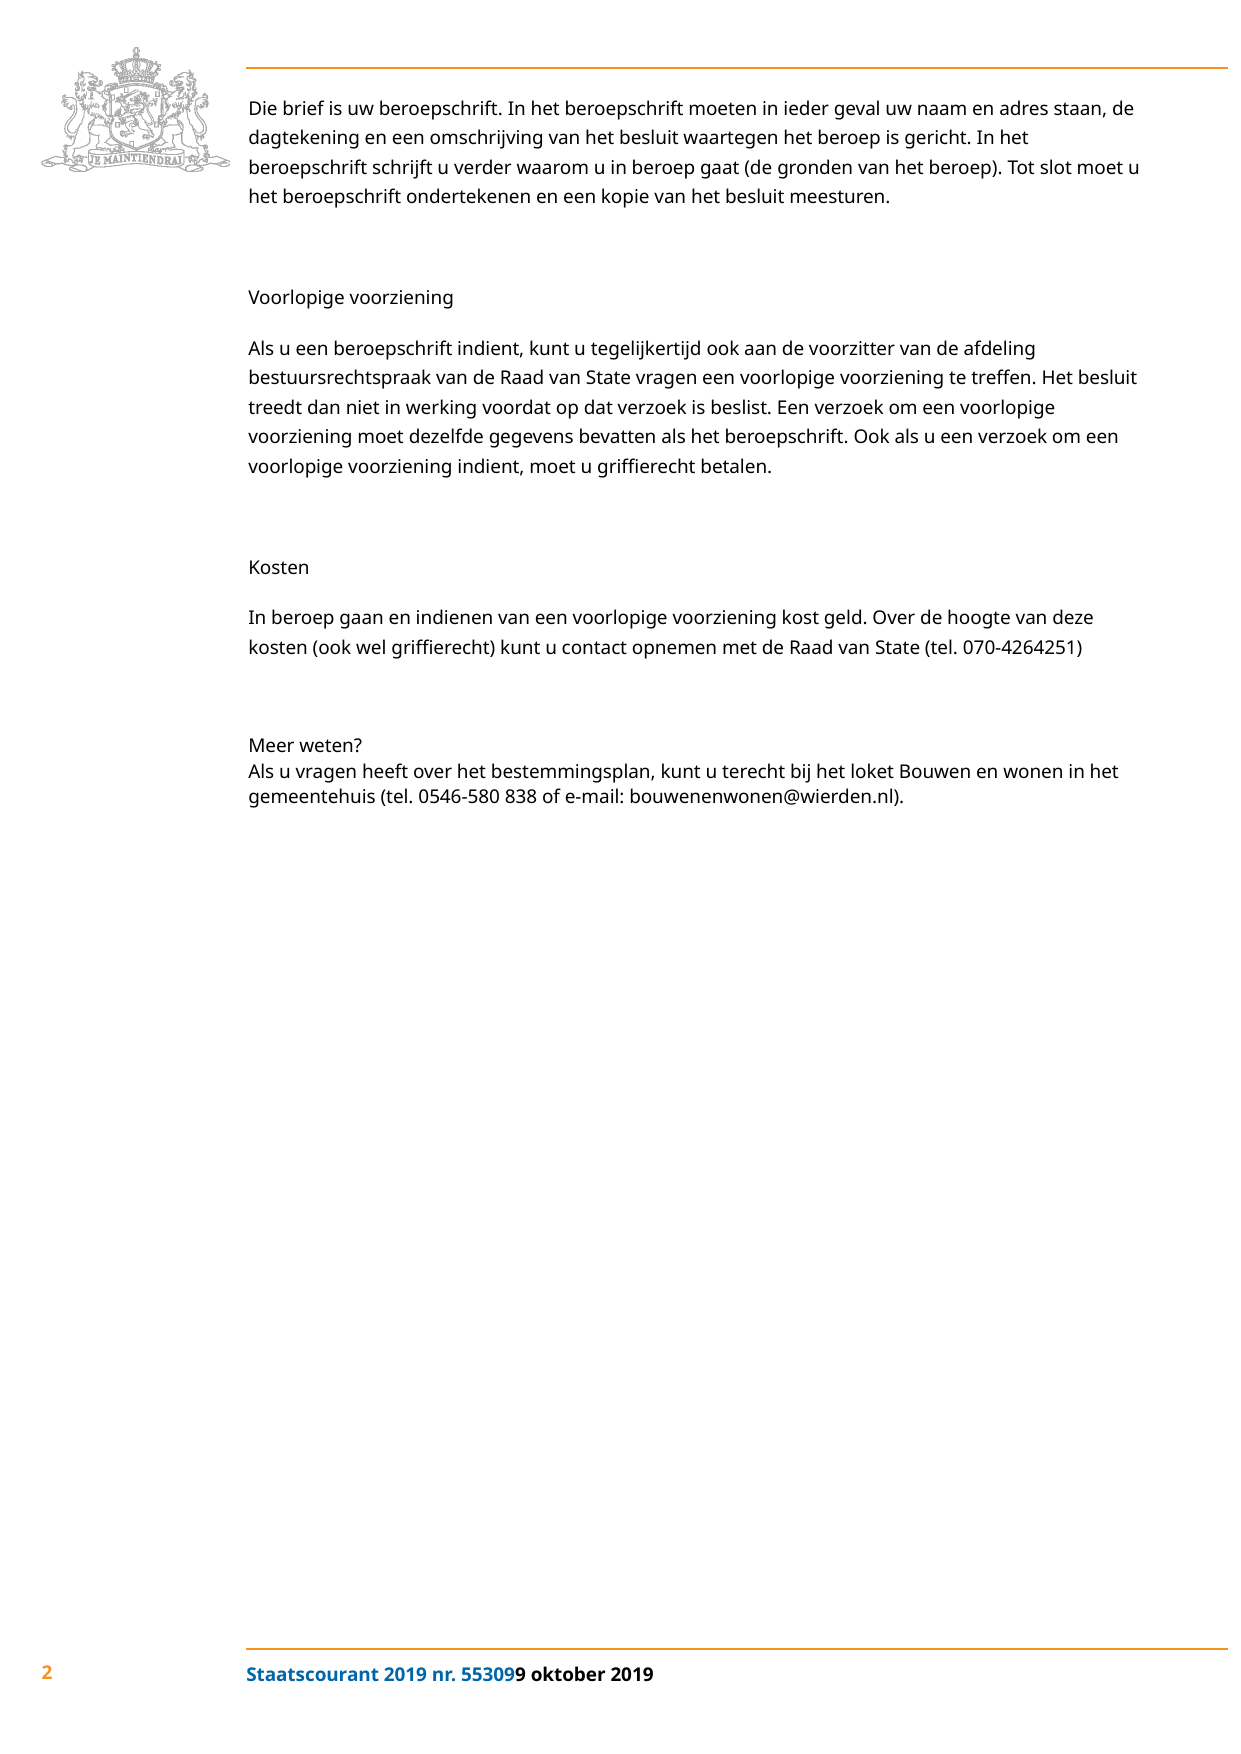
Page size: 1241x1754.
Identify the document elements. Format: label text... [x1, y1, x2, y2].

text Kosten [248, 554, 1152, 580]
picture [41, 47, 231, 172]
text Als u vragen heeft over het bestemmingsplan, kunt u terecht bij het loket Bouwen en wonen in het gemeentehuis (tel. 0546-580 838 of e-mail: bouwenenwonen@wierden.nl). [248, 758, 1152, 809]
text Meer weten? [248, 732, 1152, 758]
text Die brief is uw beroepschrift. In het beroepschrift moeten in ieder geval uw naam en adres staan, de dagtekening en een omschrijving van het besluit waartegen het beroep is gericht. In het beroepschrift schrijft u verder waarom u in beroep gaat (de gronden van het beroep). Tot slot moet u het beroepschrift ondertekenen en een kopie van het besluit meesturen. [248, 95, 1152, 209]
text Als u een beroepschrift indient, kunt u tegelijkertijd ook aan de voorzitter van de afdeling bestuursrechtspraak van de Raad van State vragen een voorlopige voorziening te treffen. Het besluit treedt dan niet in werking voordat op dat verzoek is beslist. Een verzoek om een voorlopige voorziening moet dezelfde gegevens bevatten als het beroepschrift. Ook als u een verzoek om een voorlopige voorziening indient, moet u griffierecht betalen. [248, 335, 1152, 479]
text Voorlopige voorziening [248, 284, 1152, 310]
text In beroep gaan en indienen van een voorlopige voorziening kost geld. Over de hoogte van deze kosten (ook wel griffierecht) kunt u contact opnemen met de Raad van State (tel. 070-4264251) [248, 604, 1152, 660]
